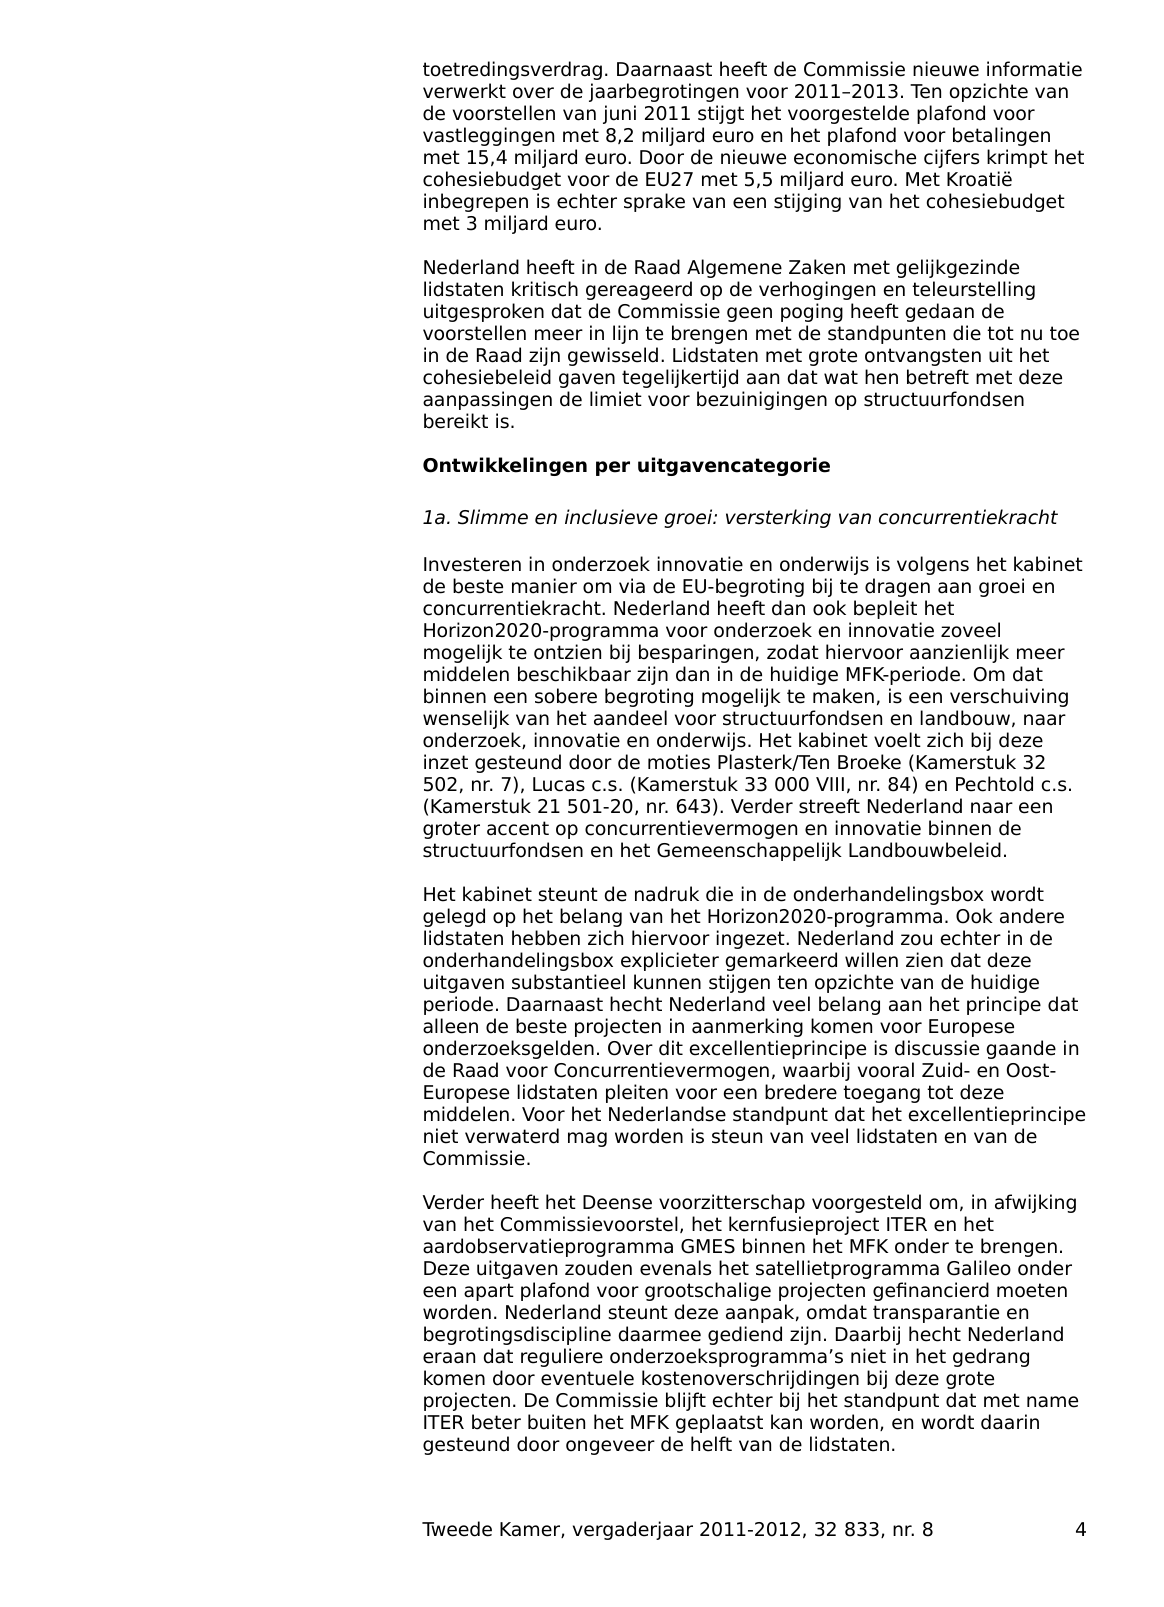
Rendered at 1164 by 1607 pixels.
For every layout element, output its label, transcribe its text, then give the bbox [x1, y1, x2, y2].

text Investeren in onderzoek innovatie en onderwijs is volgens het kabinet de beste manier om via de EU-begroting bij te dragen aan groei en concurrentiekracht. Nederland heeft dan ook bepleit het Horizon2020-programma voor onderzoek en innovatie zoveel mogelijk te ontzien bij besparingen, zodat hiervoor aanzienlijk meer middelen beschikbaar zijn dan in de huidige MFK-periode. Om dat binnen een sobere begroting mogelijk te maken, is een verschuiving wenselijk van het aandeel voor structuurfondsen en landbouw, naar onderzoek, innovatie en onderwijs. Het kabinet voelt zich bij deze inzet gesteund door de moties Plasterk/Ten Broeke (Kamerstuk 32 502, nr. 7), Lucas c.s. (Kamerstuk 33 000 VIII, nr. 84) en Pechtold c.s. (Kamerstuk 21 501-20, nr. 643). Verder streeft Nederland naar een groter accent op concurrentievermogen en innovatie binnen de structuurfondsen en het Gemeenschappelijk Landbouwbeleid. [422, 554, 1087, 862]
text toetredingsverdrag. Daarnaast heeft de Commissie nieuwe informatie verwerkt over de jaarbegrotingen voor 2011–2013. Ten opzichte van de voorstellen van juni 2011 stijgt het voorgestelde plafond voor vastleggingen met 8,2 miljard euro en het plafond voor betalingen met 15,4 miljard euro. Door de nieuwe economische cijfers krimpt het cohesiebudget voor de EU27 met 5,5 miljard euro. Met Kroatië inbegrepen is echter sprake van een stijging van het cohesiebudget met 3 miljard euro. [422, 59, 1087, 235]
subtitle Ontwikkelingen per uitgavencategorie [422, 455, 1087, 477]
text Nederland heeft in de Raad Algemene Zaken met gelijkgezinde lidstaten kritisch gereageerd op de verhogingen en teleurstelling uitgesproken dat de Commissie geen poging heeft gedaan de voorstellen meer in lijn te brengen met de standpunten die tot nu toe in de Raad zijn gewisseld. Lidstaten met grote ontvangsten uit het cohesiebeleid gaven tegelijkertijd aan dat wat hen betreft met deze aanpassingen de limiet voor bezuinigingen op structuurfondsen bereikt is. [422, 257, 1087, 433]
subtitle 1a. Slimme en inclusieve groei: versterking van concurrentiekracht [422, 507, 1087, 529]
text Verder heeft het Deense voorzitterschap voorgesteld om, in afwijking van het Commissievoorstel, het kernfusieproject ITER en het aardobservatieprogramma GMES binnen het MFK onder te brengen. Deze uitgaven zouden evenals het satellietprogramma Galileo onder een apart plafond voor grootschalige projecten gefinancierd moeten worden. Nederland steunt deze aanpak, omdat transparantie en begrotingsdiscipline daarmee gediend zijn. Daarbij hecht Nederland eraan dat reguliere onderzoeksprogramma’s niet in het gedrang komen door eventuele kostenoverschrijdingen bij deze grote projecten. De Commissie blijft echter bij het standpunt dat met name ITER beter buiten het MFK geplaatst kan worden, en wordt daarin gesteund door ongeveer de helft van de lidstaten. [422, 1192, 1087, 1456]
text Het kabinet steunt de nadruk die in de onderhandelingsbox wordt gelegd op het belang van het Horizon2020-programma. Ook andere lidstaten hebben zich hiervoor ingezet. Nederland zou echter in de onderhandelingsbox explicieter gemarkeerd willen zien dat deze uitgaven substantieel kunnen stijgen ten opzichte van de huidige periode. Daarnaast hecht Nederland veel belang aan het principe dat alleen de beste projecten in aanmerking komen voor Europese onderzoeksgelden. Over dit excellentieprincipe is discussie gaande in de Raad voor Concurrentievermogen, waarbij vooral Zuid- en Oost-Europese lidstaten pleiten voor een bredere toegang tot deze middelen. Voor het Nederlandse standpunt dat het excellentieprincipe niet verwaterd mag worden is steun van veel lidstaten en van de Commissie. [422, 884, 1087, 1170]
